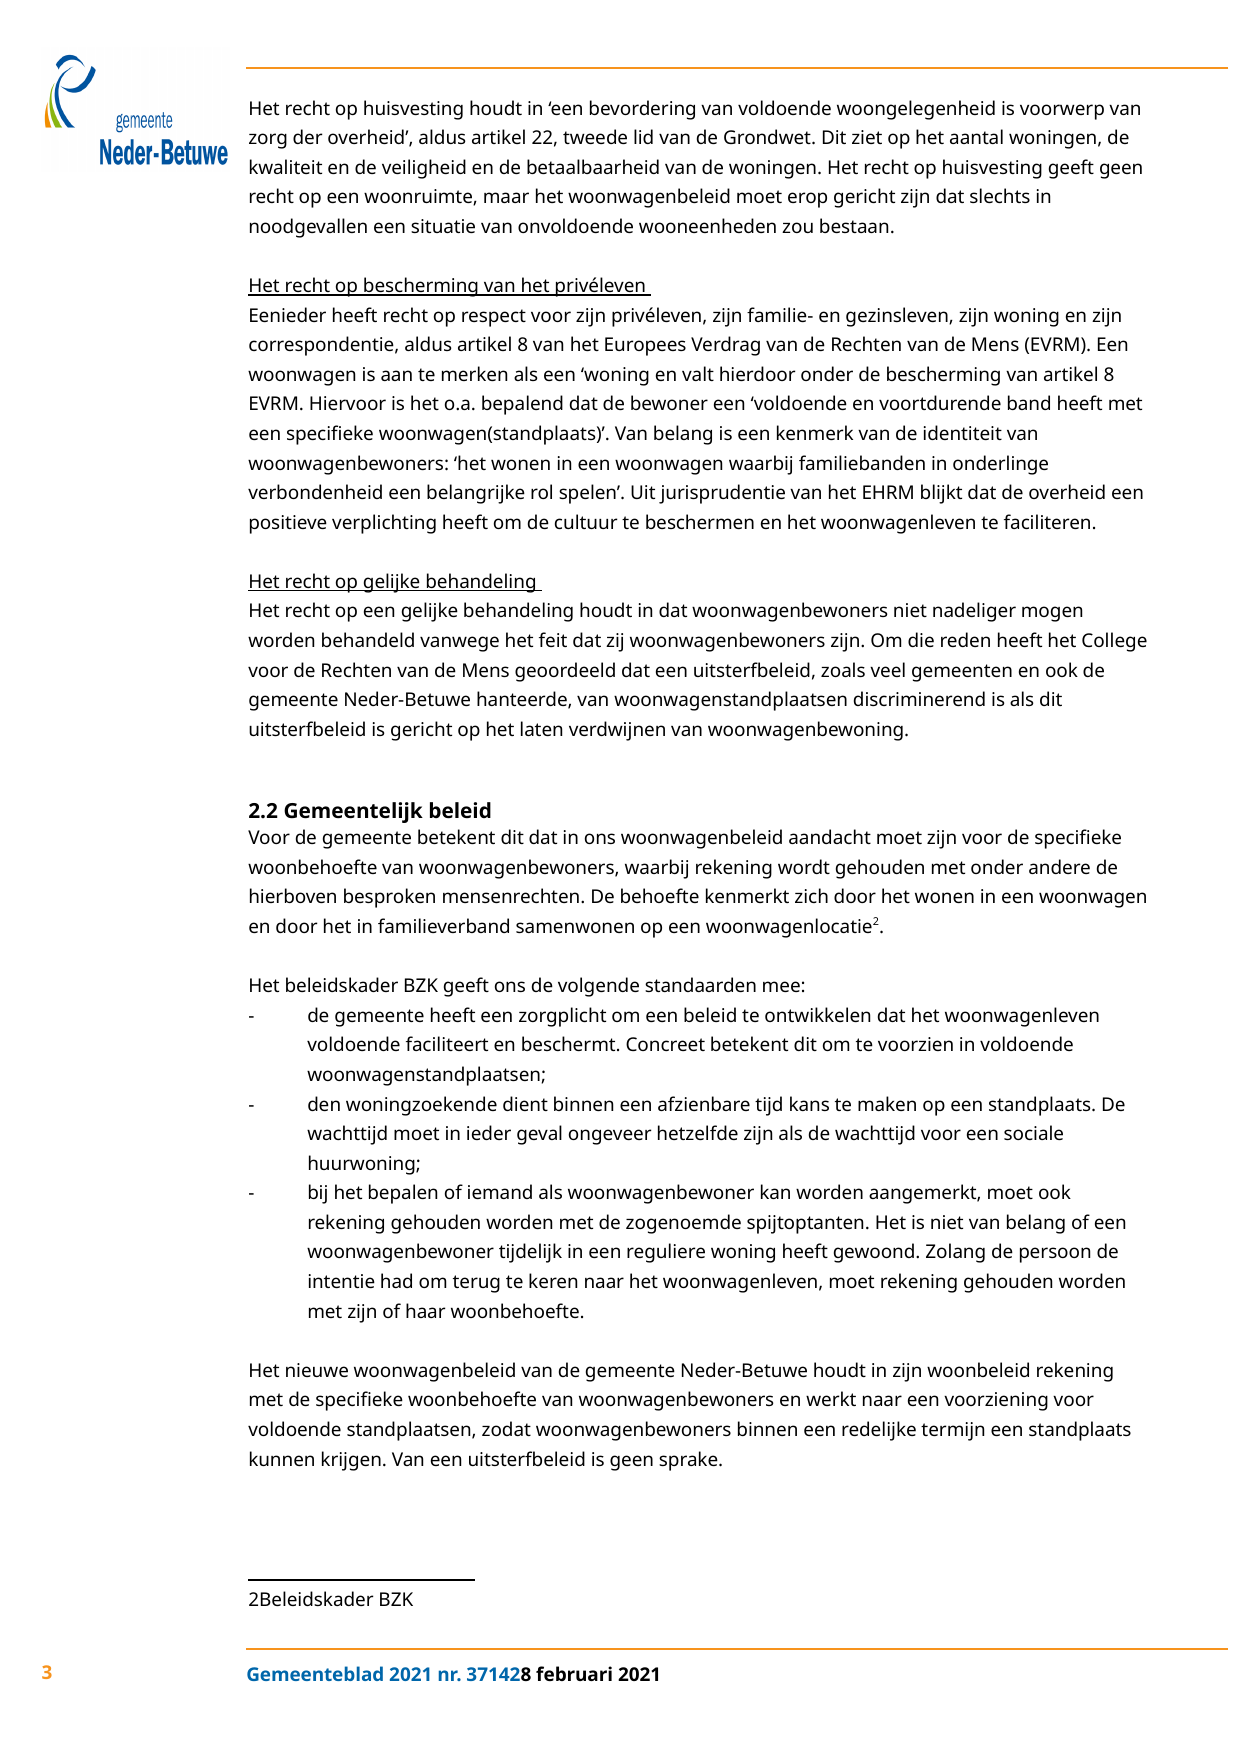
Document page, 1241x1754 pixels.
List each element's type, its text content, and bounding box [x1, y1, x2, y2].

picture [41, 47, 231, 172]
text Het recht op een gelijke behandeling houdt in dat woonwagenbewoners niet nadeliger mogen worden behandeld vanwege het feit dat zij woonwagenbewoners zijn. Om die reden heeft het College voor de Rechten van de Mens geoordeeld dat een uitsterfbeleid, zoals veel gemeenten en ook de gemeente Neder-Betuwe hanteerde, van woonwagenstandplaatsen discriminerend is als dit uitsterfbeleid is gericht op het laten verdwijnen van woonwagenbewoning. [248, 598, 1152, 742]
text Het beleidskader BZK geeft ons de volgende standaarden mee: [248, 972, 1152, 998]
list den woningzoekende dient binnen een afzienbare tijd kans te maken op een standplaats. De wachttijd moet in ieder geval ongeveer hetzelfde zijn als de wachttijd voor een sociale huurwoning; [248, 1091, 1152, 1176]
text Eenieder heeft recht op respect voor zijn privéleven, zijn familie- en gezinsleven, zijn woning en zijn correspondentie, aldus artikel 8 van het Europees Verdrag van de Rechten van de Mens (EVRM). Een woonwagen is aan te merken als een ‘woning en valt hierdoor onder de bescherming van artikel 8 EVRM. Hiervoor is het o.a. bepalend dat de bewoner een ‘voldoende en voortdurende band heeft met een specifieke woonwagen(standplaats)’. Van belang is een kenmerk van de identiteit van woonwagenbewoners: ‘het wonen in een woonwagen waarbij familiebanden in onderlinge verbondenheid een belangrijke rol spelen’. Uit jurisprudentie van het EHRM blijkt dat de overheid een positieve verplichting heeft om de cultuur te beschermen en het woonwagenleven te faciliteren. [248, 302, 1152, 535]
text Het recht op huisvesting houdt in ‘een bevordering van voldoende woongelegenheid is voorwerp van zorg der overheid’, aldus artikel 22, tweede lid van de Grondwet. Dit ziet op het aantal woningen, de kwaliteit en de veiligheid en de betaalbaarheid van de woningen. Het recht op huisvesting geeft geen recht op een woonruimte, maar het woonwagenbeleid moet erop gericht zijn dat slechts in noodgevallen een situatie van onvoldoende wooneenheden zou bestaan. [248, 95, 1152, 239]
list de gemeente heeft een zorgplicht om een beleid te ontwikkelen dat het woonwagenleven voldoende faciliteert en beschermt. Concreet betekent dit om te voorzien in voldoende woonwagenstandplaatsen; [248, 1002, 1152, 1087]
text Beleidskader BZK [248, 1586, 1152, 1612]
text Het recht op gelijke behandeling [248, 568, 1152, 594]
text Voor de gemeente betekent dit dat in ons woonwagenbeleid aandacht moet zijn voor de specifieke woonbehoefte van woonwagenbewoners, waarbij rekening wordt gehouden met onder andere de hierboven besproken mensenrechten. De behoefte kenmerkt zich door het wonen in een woonwagen en door het in familieverband samenwonen op een woonwagenlocatie. [248, 824, 1152, 939]
list bij het bepalen of iemand als woonwagenbewoner kan worden aangemerkt, moet ook rekening gehouden worden met de zogenoemde spijtoptanten. Het is niet van belang of een woonwagenbewoner tijdelijk in een reguliere woning heeft gewoond. Zolang de persoon de intentie had om terug te keren naar het woonwagenleven, moet rekening gehouden worden met zijn of haar woonbehoefte. [248, 1179, 1152, 1323]
text 2.2 Gemeentelijk beleid [248, 796, 1152, 824]
text Het recht op bescherming van het privéleven [248, 272, 1152, 298]
text Het nieuwe woonwagenbeleid van de gemeente Neder-Betuwe houdt in zijn woonbeleid rekening met de specifieke woonbehoefte van woonwagenbewoners en werkt naar een voorziening voor voldoende standplaatsen, zodat woonwagenbewoners binnen een redelijke termijn een standplaats kunnen krijgen. Van een uitsterfbeleid is geen sprake. [248, 1357, 1152, 1471]
